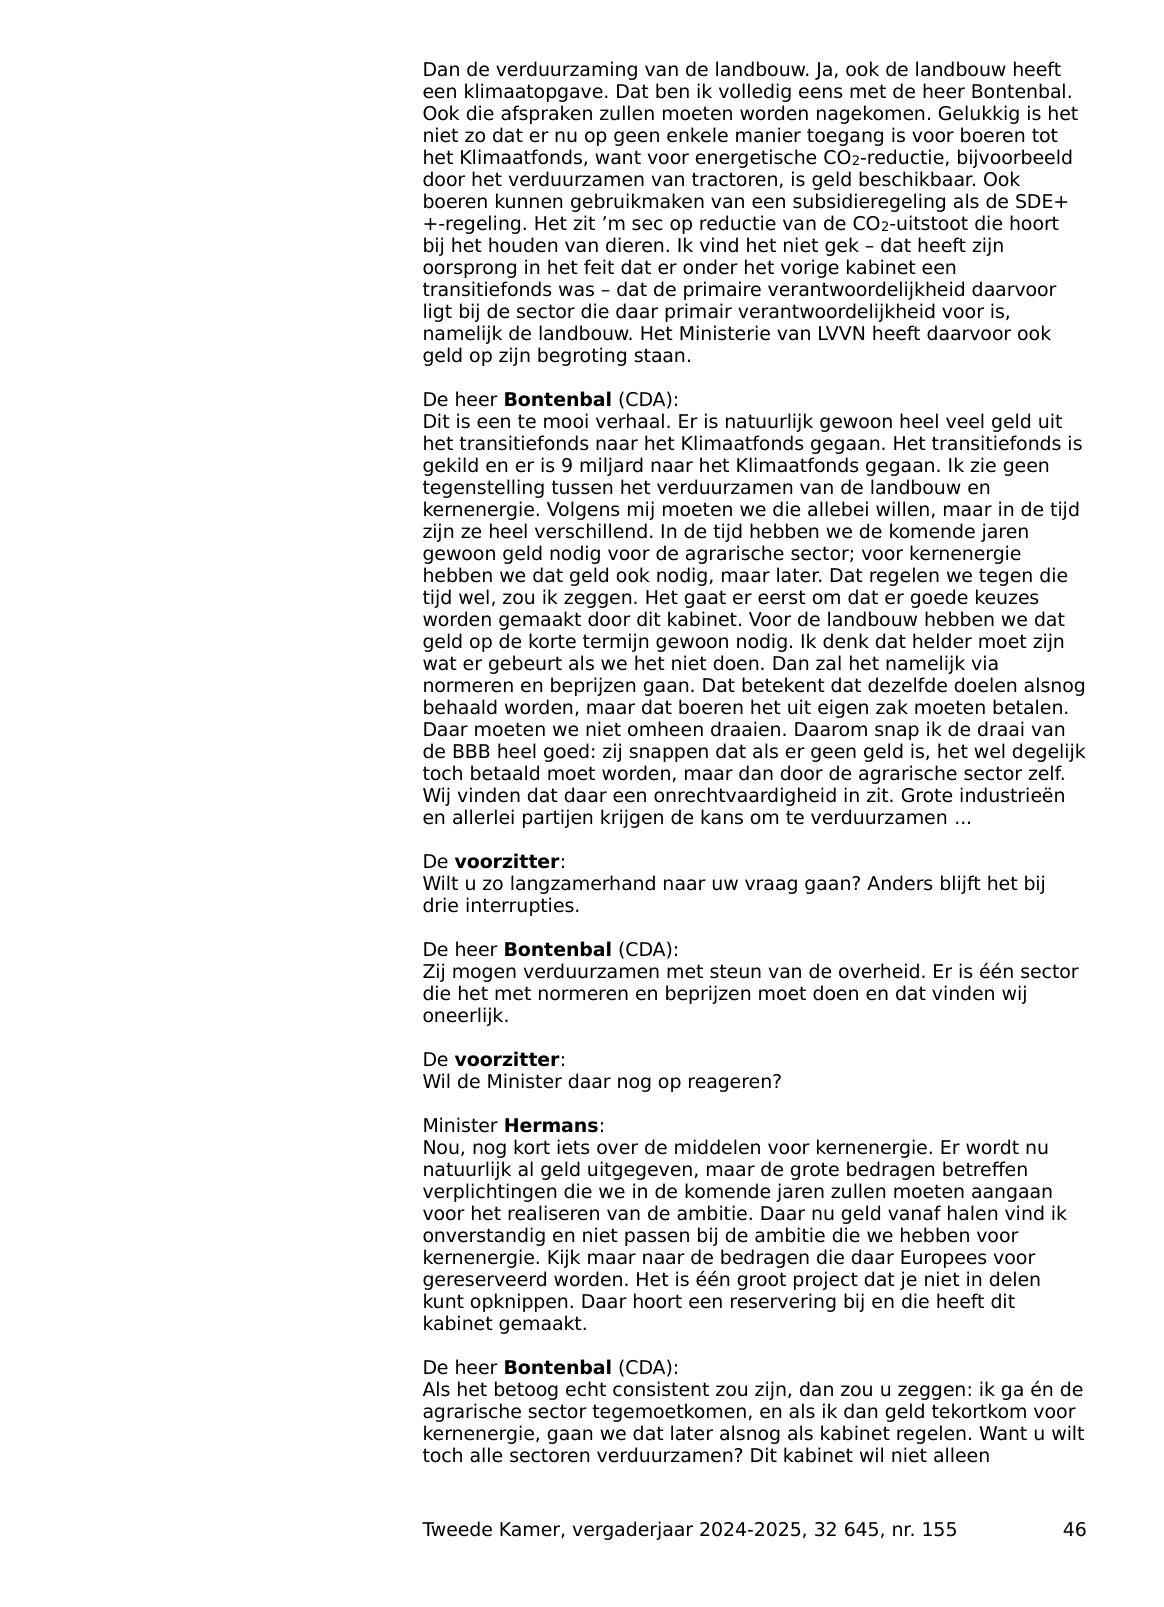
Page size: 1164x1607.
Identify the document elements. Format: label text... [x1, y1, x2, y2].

text Dan de verduurzaming van de landbouw. Ja, ook de landbouw heeft een klimaatopgave. Dat ben ik volledig eens met de heer Bontenbal. Ook die afspraken zullen moeten worden nagekomen. Gelukkig is het niet zo dat er nu op geen enkele manier toegang is voor boeren tot het Klimaatfonds, want voor energetische CO2-reductie, bijvoorbeeld door het verduurzamen van tractoren, is geld beschikbaar. Ook boeren kunnen gebruikmaken van een subsidieregeling als de SDE++-regeling. Het zit ’m sec op reductie van de CO2-uitstoot die hoort bij het houden van dieren. Ik vind het niet gek – dat heeft zijn oorsprong in het feit dat er onder het vorige kabinet een transitiefonds was – dat de primaire verantwoordelijkheid daarvoor ligt bij de sector die daar primair verantwoordelijkheid voor is, namelijk de landbouw. Het Ministerie van LVVN heeft daarvoor ook geld op zijn begroting staan. [422, 59, 1087, 367]
text Zij mogen verduurzamen met steun van de overheid. Er is één sector die het met normeren en beprijzen moet doen en dat vinden wij oneerlijk. [422, 961, 1087, 1027]
text Minister Hermans: [422, 1115, 1087, 1137]
text De voorzitter: [422, 851, 1087, 873]
text De heer Bontenbal (CDA): [422, 389, 1087, 411]
text De heer Bontenbal (CDA): [422, 1357, 1087, 1379]
text Wil de Minister daar nog op reageren? [422, 1071, 1087, 1093]
text De voorzitter: [422, 1049, 1087, 1071]
text De heer Bontenbal (CDA): [422, 939, 1087, 961]
text Dit is een te mooi verhaal. Er is natuurlijk gewoon heel veel geld uit het transitiefonds naar het Klimaatfonds gegaan. Het transitiefonds is gekild en er is 9 miljard naar het Klimaatfonds gegaan. Ik zie geen tegenstelling tussen het verduurzamen van de landbouw en kernenergie. Volgens mij moeten we die allebei willen, maar in de tijd zijn ze heel verschillend. In de tijd hebben we de komende jaren gewoon geld nodig voor de agrarische sector; voor kernenergie hebben we dat geld ook nodig, maar later. Dat regelen we tegen die tijd wel, zou ik zeggen. Het gaat er eerst om dat er goede keuzes worden gemaakt door dit kabinet. Voor de landbouw hebben we dat geld op de korte termijn gewoon nodig. Ik denk dat helder moet zijn wat er gebeurt als we het niet doen. Dan zal het namelijk via normeren en beprijzen gaan. Dat betekent dat dezelfde doelen alsnog behaald worden, maar dat boeren het uit eigen zak moeten betalen. Daar moeten we niet omheen draaien. Daarom snap ik de draai van de BBB heel goed: zij snappen dat als er geen geld is, het wel degelijk toch betaald moet worden, maar dan door de agrarische sector zelf. Wij vinden dat daar een onrechtvaardigheid in zit. Grote industrieën en allerlei partijen krijgen de kans om te verduurzamen ... [422, 411, 1087, 828]
text Als het betoog echt consistent zou zijn, dan zou u zeggen: ik ga én de agrarische sector tegemoetkomen, en als ik dan geld tekortkom voor kernenergie, gaan we dat later alsnog als kabinet regelen. Want u wilt toch alle sectoren verduurzamen? Dit kabinet wil niet alleen [422, 1379, 1087, 1467]
text Nou, nog kort iets over de middelen voor kernenergie. Er wordt nu natuurlijk al geld uitgegeven, maar de grote bedragen betreffen verplichtingen die we in de komende jaren zullen moeten aangaan voor het realiseren van de ambitie. Daar nu geld vanaf halen vind ik onverstandig en niet passen bij de ambitie die we hebben voor kernenergie. Kijk maar naar de bedragen die daar Europees voor gereserveerd worden. Het is één groot project dat je niet in delen kunt opknippen. Daar hoort een reservering bij en die heeft dit kabinet gemaakt. [422, 1137, 1087, 1335]
text Wilt u zo langzamerhand naar uw vraag gaan? Anders blijft het bij drie interrupties. [422, 873, 1087, 917]
